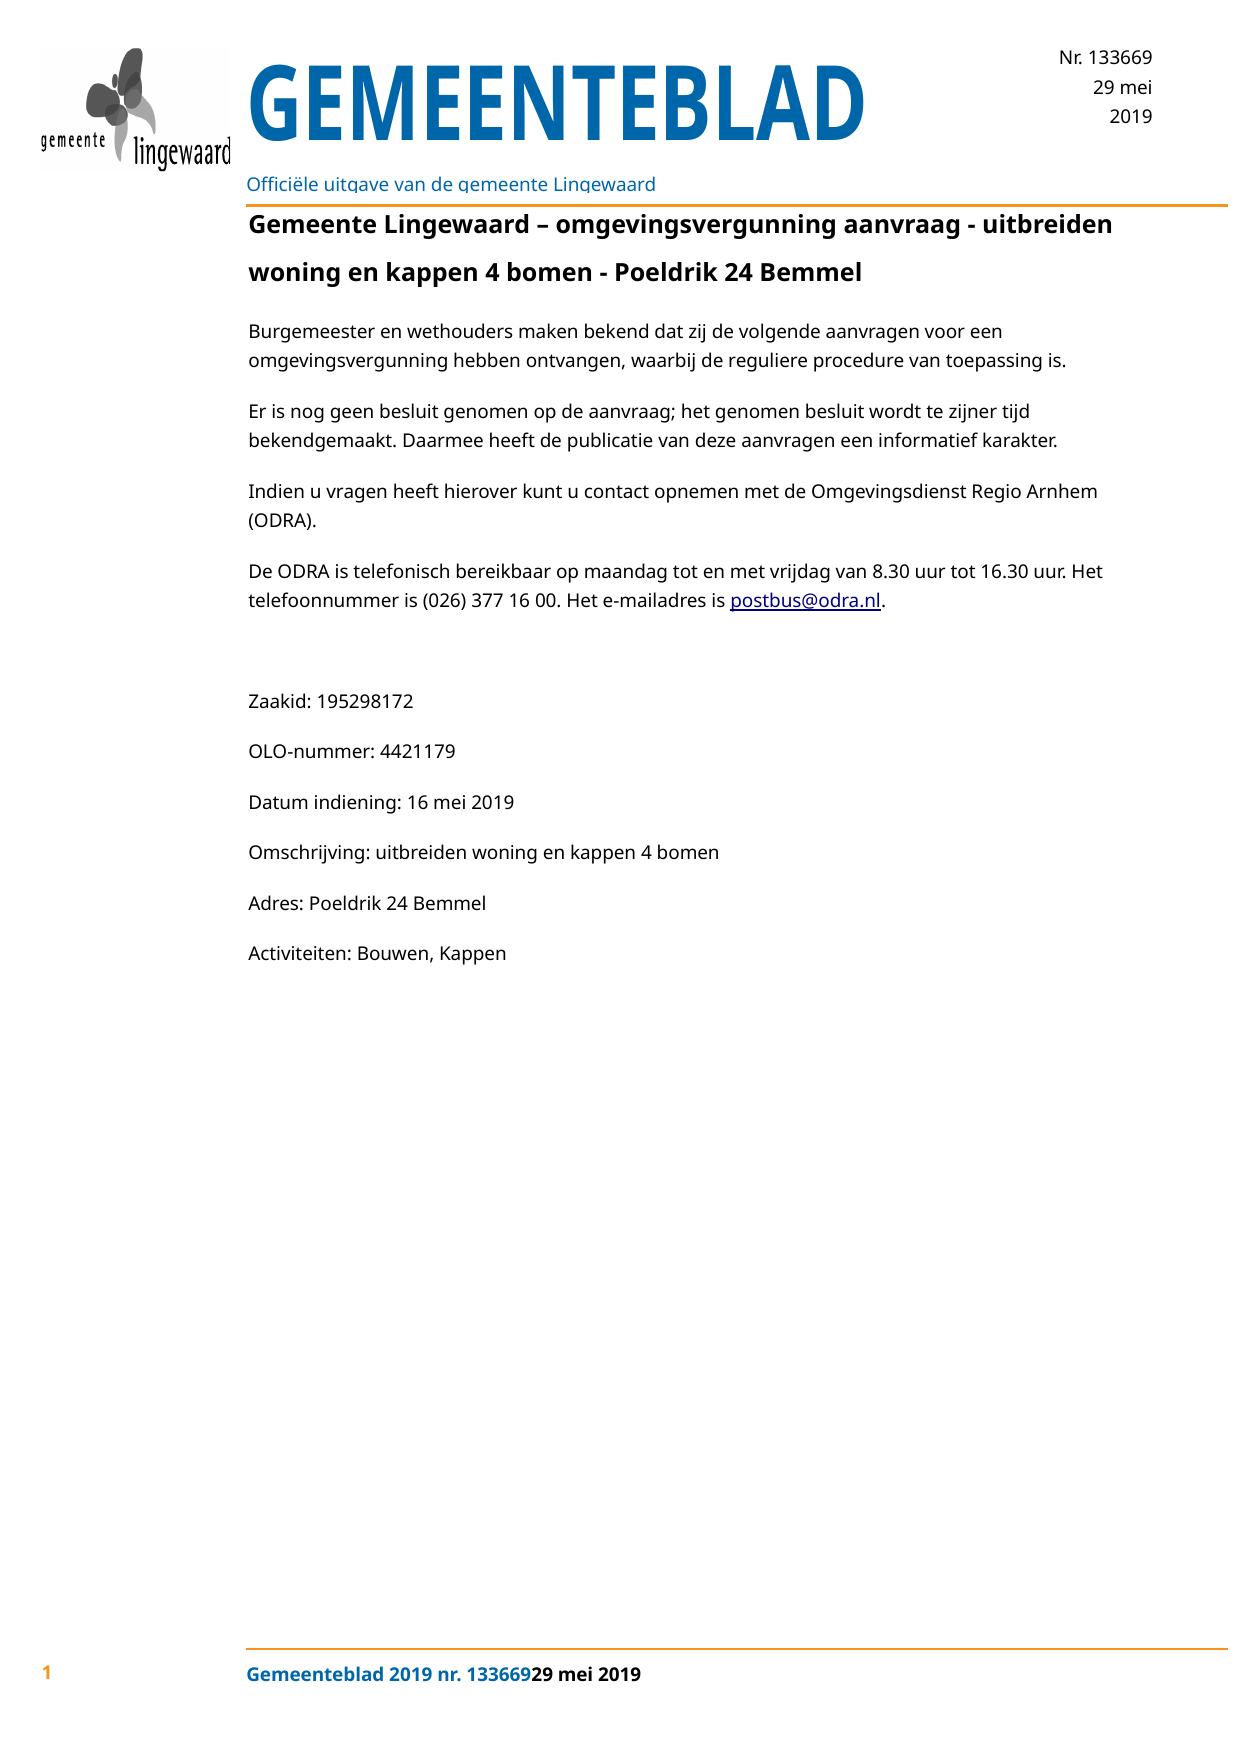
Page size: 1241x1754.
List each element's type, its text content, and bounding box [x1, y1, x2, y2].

picture [41, 47, 231, 172]
text Zaakid: 195298172 [248, 688, 1152, 714]
text Er is nog geen besluit genomen op de aanvraag; het genomen besluit wordt te zijner tijd bekendgemaakt. Daarmee heeft de publicatie van deze aanvragen een informatief karakter. [248, 398, 1152, 453]
text Datum indiening: 16 mei 2019 [248, 789, 1152, 815]
text Omschrijving: uitbreiden woning en kappen 4 bomen [248, 839, 1152, 865]
text OLO-nummer: 4421179 [248, 739, 1152, 764]
text Indien u vragen heeft hierover kunt u contact opnemen met de Omgevingsdienst Regio Arnhem (ODRA). [248, 478, 1152, 533]
text Adres: Poeldrik 24 Bemmel [248, 890, 1152, 916]
text Activiteiten: Bouwen, Kappen [248, 940, 1152, 966]
text Gemeente Lingewaard – omgevingsvergunning aanvraag - uitbreiden woning en kappen 4 bomen - Poeldrik 24 Bemmel [248, 207, 1152, 288]
text De ODRA is telefonisch bereikbaar op maandag tot en met vrijdag van 8.30 uur tot 16.30 uur. Het telefoonnummer is (026) 377 16 00. Het e-mailadres is postbus@odra.nl. [248, 558, 1152, 613]
text Burgemeester en wethouders maken bekend dat zij de volgende aanvragen voor een omgevingsvergunning hebben ontvangen, waarbij de reguliere procedure van toepassing is. [248, 318, 1152, 373]
